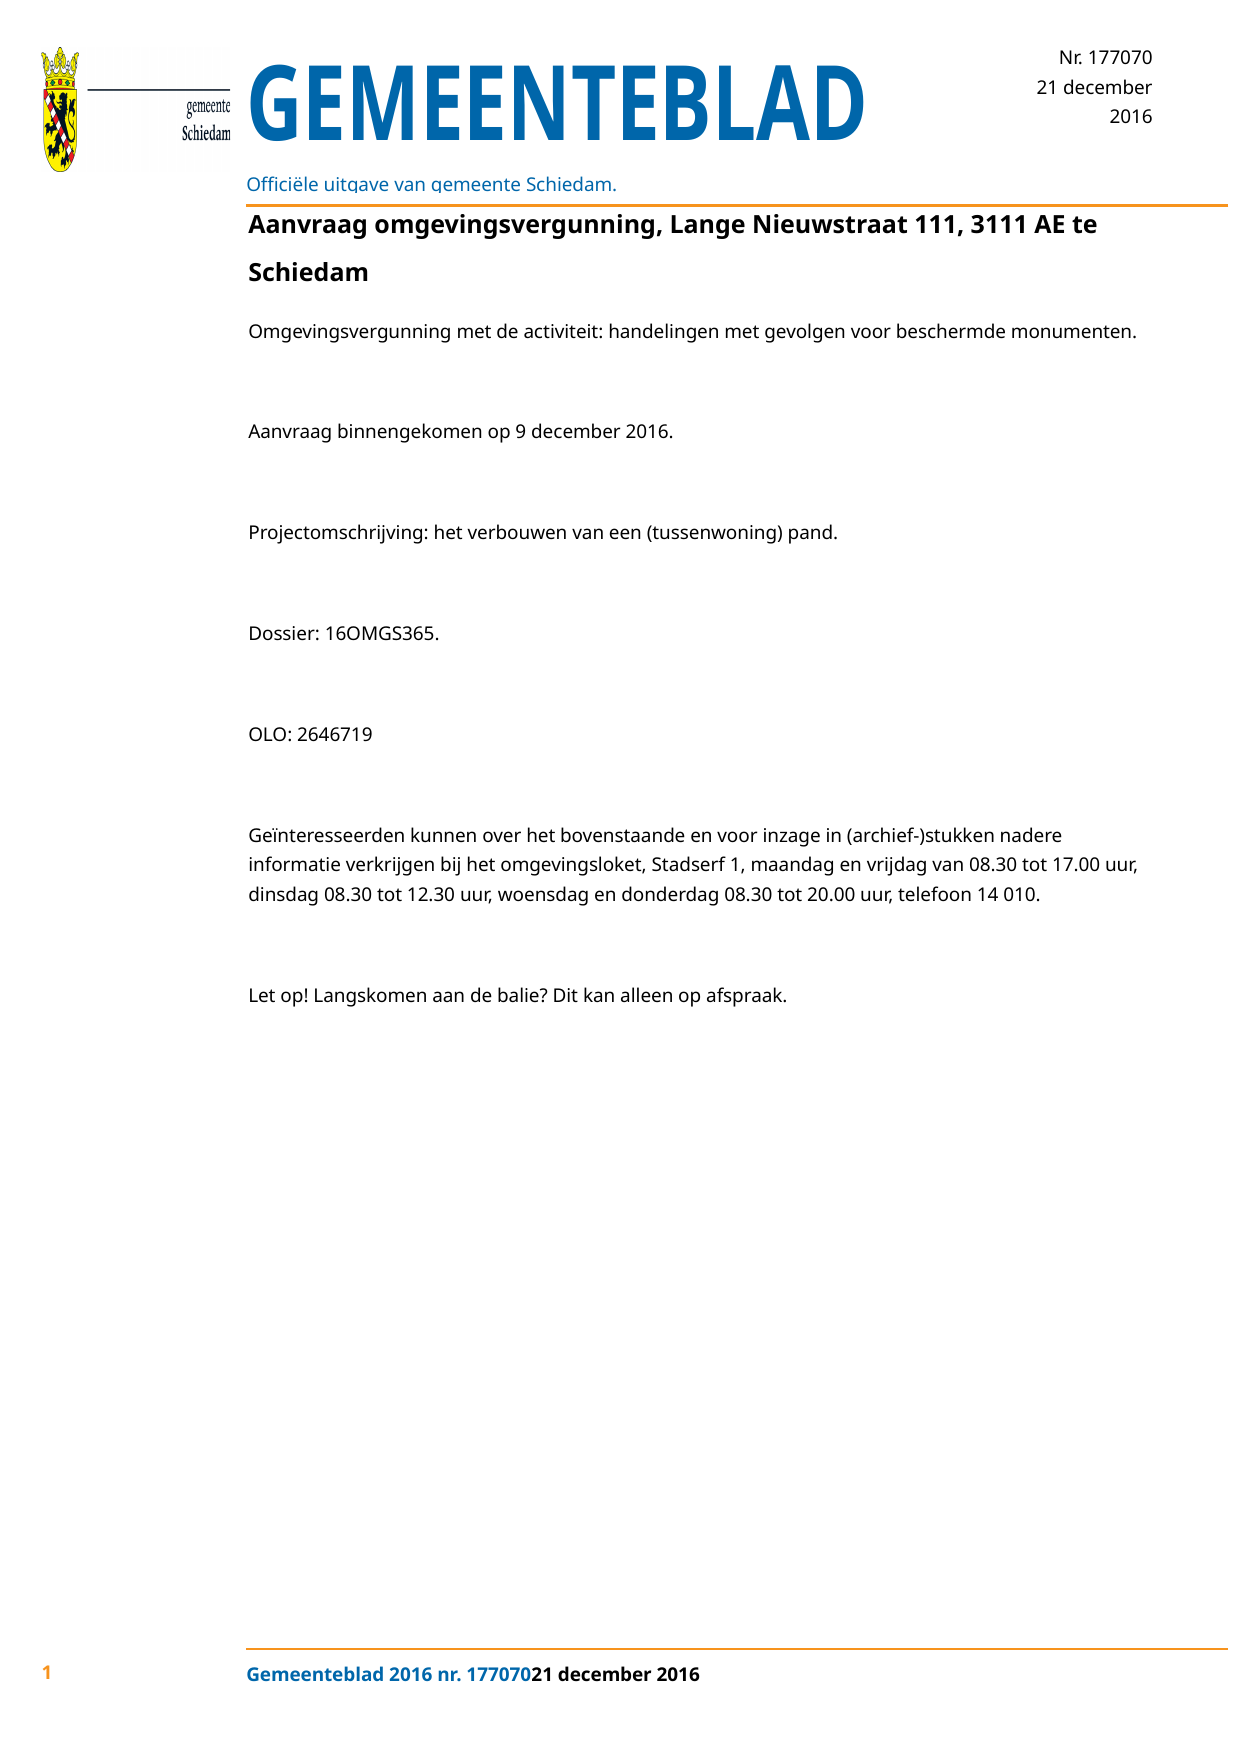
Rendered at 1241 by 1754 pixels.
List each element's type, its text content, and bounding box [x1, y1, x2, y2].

text Aanvraag binnengekomen op 9 december 2016. [248, 419, 1152, 444]
picture [41, 47, 231, 172]
text Let op! Langskomen aan de balie? Dit kan alleen op afspraak. [248, 982, 1152, 1008]
text Geïnteresseerden kunnen over het bovenstaande en voor inzage in (archief-)stukken nadere informatie verkrijgen bij het omgevingsloket, Stadserf 1, maandag en vrijdag van 08.30 tot 17.00 uur, dinsdag 08.30 tot 12.30 uur, woensdag en donderdag 08.30 tot 20.00 uur, telefoon 14 010. [248, 822, 1152, 907]
text Projectomschrijving: het verbouwen van een (tussenwoning) pand. [248, 519, 1152, 545]
text Dossier: 16OMGS365. [248, 620, 1152, 646]
text Omgevingsvergunning met de activiteit: handelingen met gevolgen voor beschermde monumenten. [248, 318, 1152, 344]
text OLO: 2646719 [248, 721, 1152, 747]
text Aanvraag omgevingsvergunning, Lange Nieuwstraat 111, 3111 AE te Schiedam [248, 207, 1152, 288]
